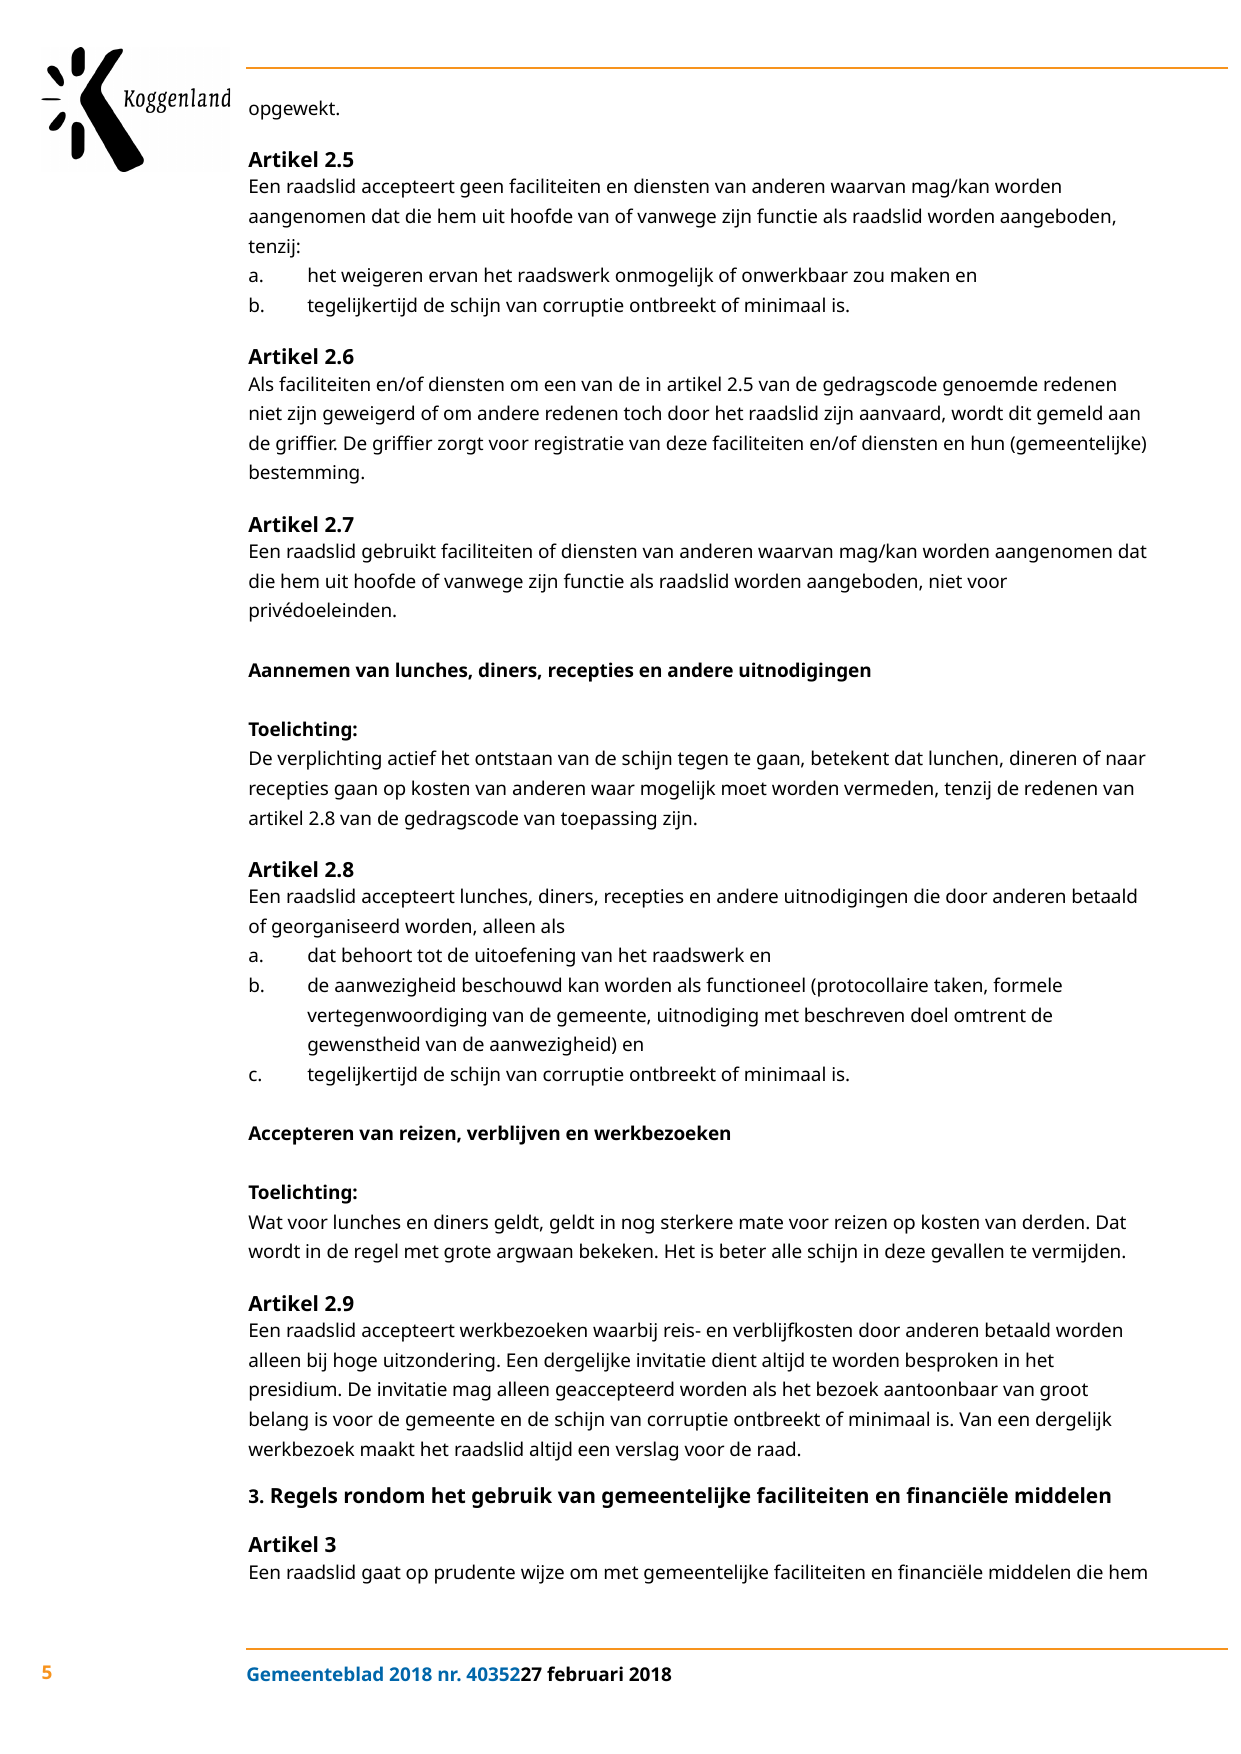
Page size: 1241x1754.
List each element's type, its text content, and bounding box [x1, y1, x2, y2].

text Als faciliteiten en/of diensten om een van de in artikel 2.5 van de gedragscode genoemde redenen niet zijn geweigerd of om andere redenen toch door het raadslid zijn aanvaard, wordt dit gemeld aan de griffier. De griffier zorgt voor registratie van deze faciliteiten en/of diensten en hun (gemeentelijke) bestemming. [248, 371, 1152, 485]
text Accepteren van reizen, verblijven en werkbezoeken [248, 1120, 1152, 1146]
list dat behoort tot de uitoefening van het raadswerk en [248, 943, 1152, 968]
text Een raadslid accepteert geen faciliteiten en diensten van anderen waarvan mag/kan worden aangenomen dat die hem uit hoofde van of vanwege zijn functie als raadslid worden aangeboden, tenzij: [248, 174, 1152, 258]
text 3. Regels rondom het gebruik van gemeentelijke faciliteiten en financiële middelen [248, 1481, 1152, 1510]
text Artikel 3 [248, 1531, 1152, 1559]
text opgewekt. [248, 95, 1152, 121]
text Een raadslid gaat op prudente wijze om met gemeentelijke faciliteiten en financiële middelen die hem [248, 1559, 1152, 1585]
text Toelichting: [248, 716, 1152, 742]
text Aannemen van lunches, diners, recepties en andere uitnodigingen [248, 657, 1152, 682]
text Een raadslid accepteert werkbezoeken waarbij reis- en verblijfkosten door anderen betaald worden alleen bij hoge uitzondering. Een dergelijke invitatie dient altijd te worden besproken in het presidium. De invitatie mag alleen geaccepteerd worden als het bezoek aantoonbaar van groot belang is voor de gemeente en de schijn van corruptie ontbreekt of minimaal is. Van een dergelijk werkbezoek maakt het raadslid altijd een verslag voor de raad. [248, 1317, 1152, 1461]
list de aanwezigheid beschouwd kan worden als functioneel (protocollaire taken, formele vertegenwoordiging van de gemeente, uitnodiging met beschreven doel omtrent de gewenstheid van de aanwezigheid) en [248, 972, 1152, 1057]
text Een raadslid gebruikt faciliteiten of diensten van anderen waarvan mag/kan worden aangenomen dat die hem uit hoofde of vanwege zijn functie als raadslid worden aangeboden, niet voor privédoeleinden. [248, 538, 1152, 623]
text Artikel 2.8 [248, 855, 1152, 883]
text Artikel 2.7 [248, 510, 1152, 538]
text Wat voor lunches en diners geldt, geldt in nog sterkere mate voor reizen op kosten van derden. Dat wordt in de regel met grote argwaan bekeken. Het is beter alle schijn in deze gevallen te vermijden. [248, 1209, 1152, 1264]
text De verplichting actief het ontstaan van de schijn tegen te gaan, betekent dat lunchen, dineren of naar recepties gaan op kosten van anderen waar mogelijk moet worden vermeden, tenzij de redenen van artikel 2.8 van de gedragscode van toepassing zijn. [248, 746, 1152, 830]
list tegelijkertijd de schijn van corruptie ontbreekt of minimaal is. [248, 1061, 1152, 1087]
text Artikel 2.5 [248, 145, 1152, 174]
text Een raadslid accepteert lunches, diners, recepties en andere uitnodigingen die door anderen betaald of georganiseerd worden, alleen als [248, 883, 1152, 939]
text Artikel 2.9 [248, 1289, 1152, 1317]
list het weigeren ervan het raadswerk onmogelijk of onwerkbaar zou maken en [248, 262, 1152, 288]
picture [41, 47, 231, 172]
text Toelichting: [248, 1179, 1152, 1205]
text Artikel 2.6 [248, 342, 1152, 371]
list tegelijkertijd de schijn van corruptie ontbreekt of minimaal is. [248, 292, 1152, 318]
